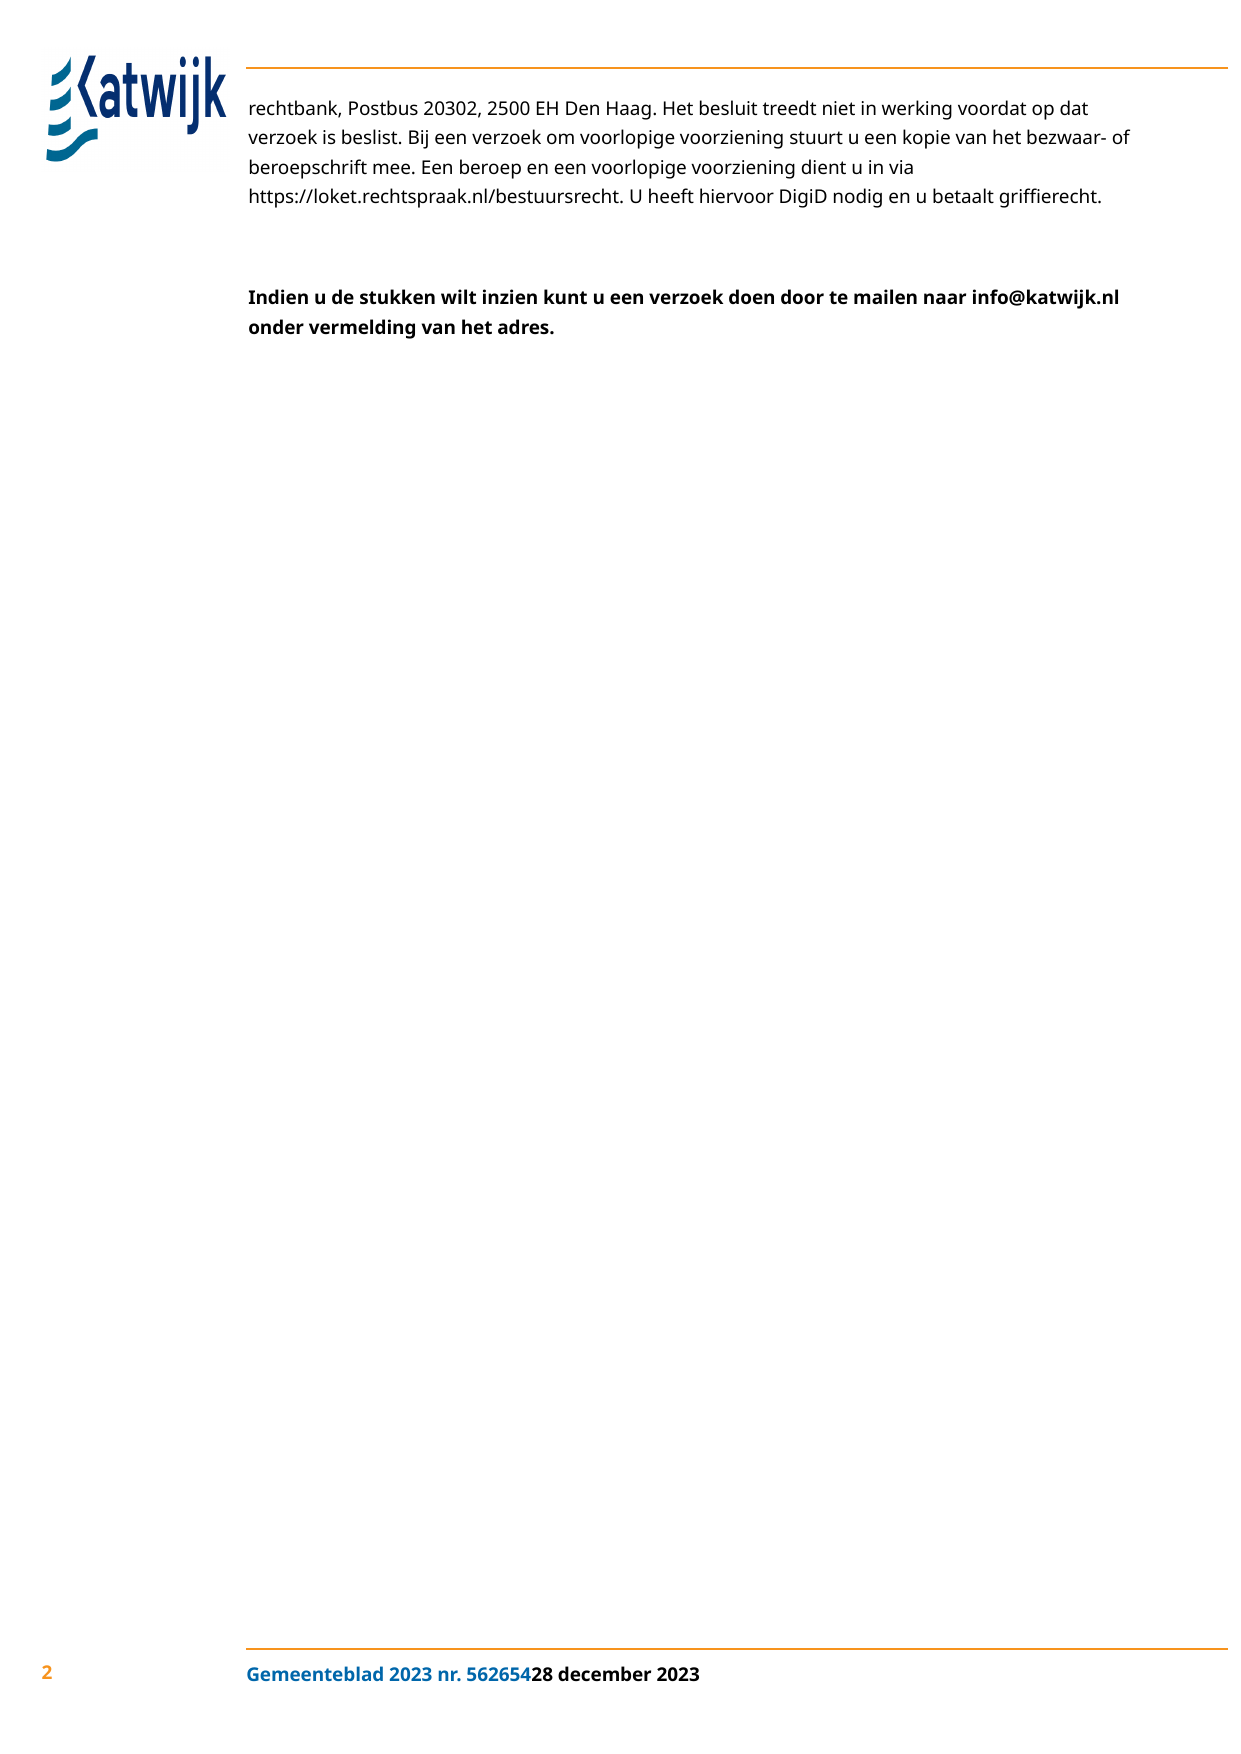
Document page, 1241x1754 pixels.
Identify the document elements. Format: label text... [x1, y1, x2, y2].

picture [41, 47, 231, 172]
text Indien u de stukken wilt inzien kunt u een verzoek doen door te mailen naar info@katwijk.nl onder vermelding van het adres. [248, 284, 1152, 340]
text rechtbank, Postbus 20302, 2500 EH Den Haag. Het besluit treedt niet in werking voordat op dat verzoek is beslist. Bij een verzoek om voorlopige voorziening stuurt u een kopie van het bezwaar- of beroepschrift mee. Een beroep en een voorlopige voorziening dient u in via https://loket.rechtspraak.nl/bestuursrecht. U heeft hiervoor DigiD nodig en u betaalt griffierecht. [248, 95, 1152, 209]
